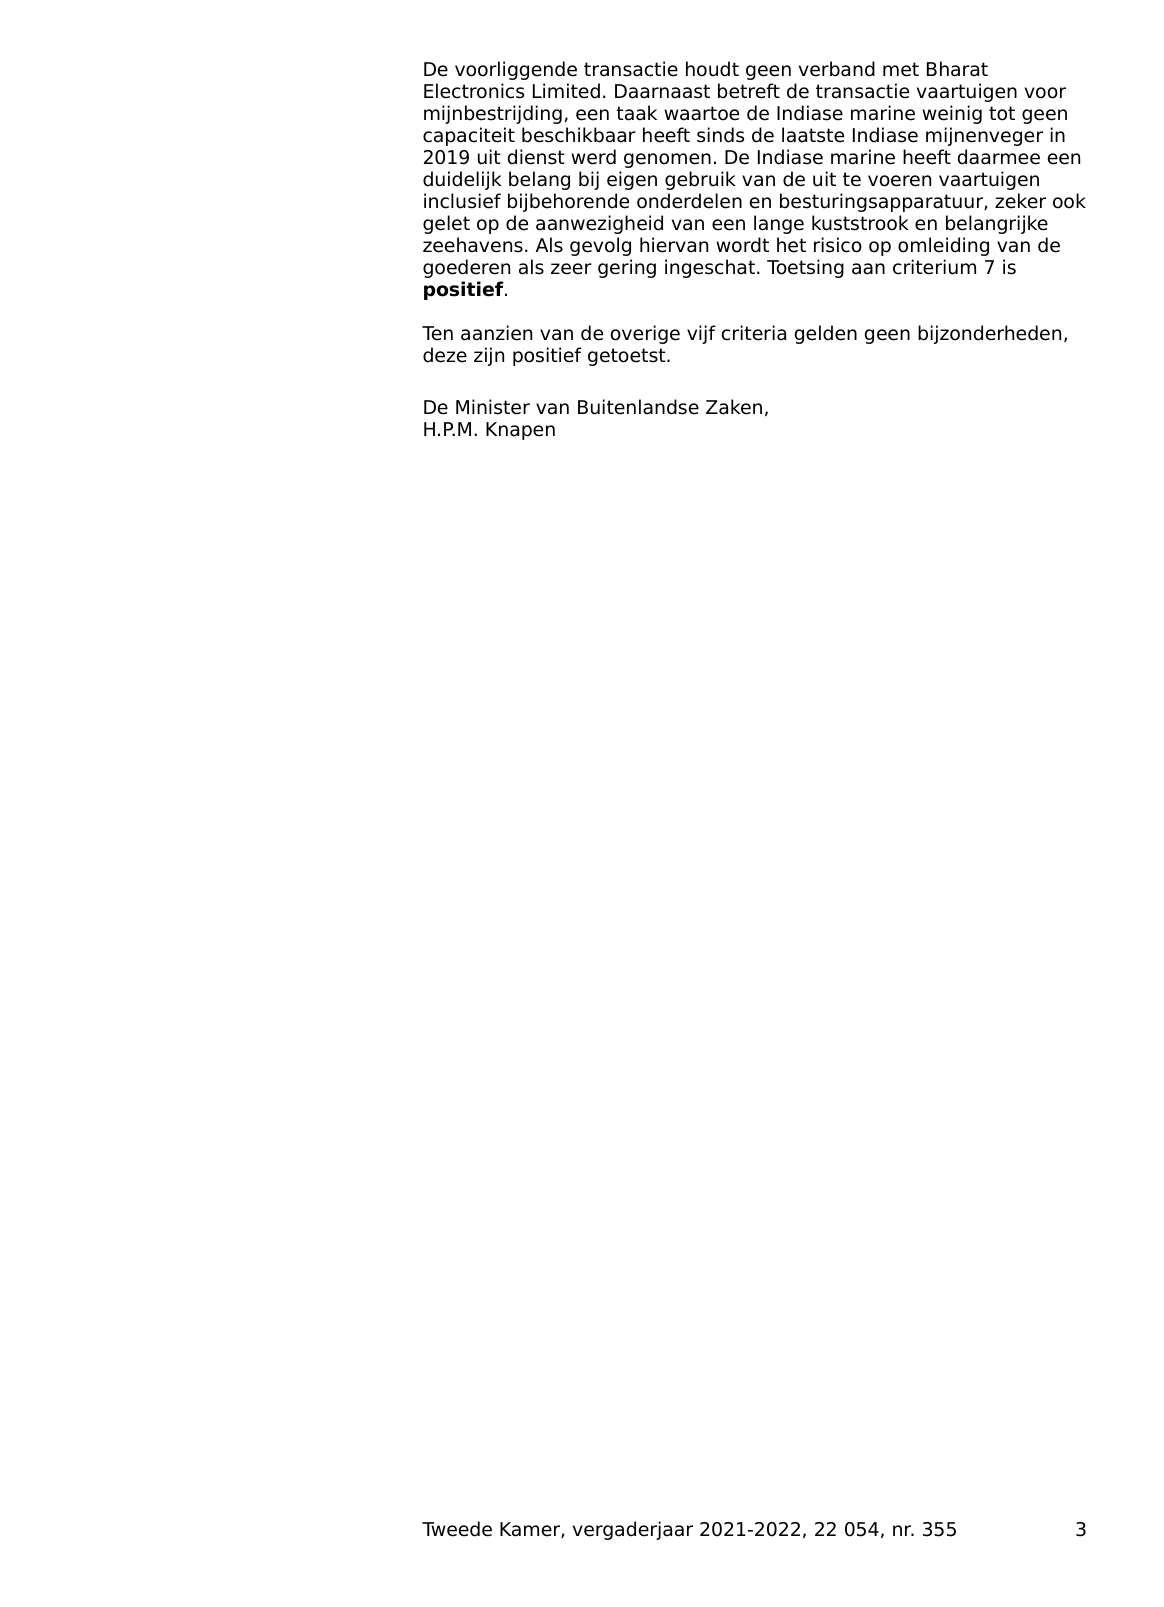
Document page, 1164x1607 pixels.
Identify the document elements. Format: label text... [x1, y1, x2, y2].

text De voorliggende transactie houdt geen verband met Bharat Electronics Limited. Daarnaast betreft de transactie vaartuigen voor mijnbestrijding, een taak waartoe de Indiase marine weinig tot geen capaciteit beschikbaar heeft sinds de laatste Indiase mijnenveger in 2019 uit dienst werd genomen. De Indiase marine heeft daarmee een duidelijk belang bij eigen gebruik van de uit te voeren vaartuigen inclusief bijbehorende onderdelen en besturingsapparatuur, zeker ook gelet op de aanwezigheid van een lange kuststrook en belangrijke zeehavens. Als gevolg hiervan wordt het risico op omleiding van de goederen als zeer gering ingeschat. Toetsing aan criterium 7 is positief. [422, 59, 1087, 301]
text Ten aanzien van de overige vijf criteria gelden geen bijzonderheden, deze zijn positief getoetst. [422, 323, 1087, 367]
text De Minister van Buitenlandse Zaken, H.P.M. Knapen [422, 397, 1087, 441]
